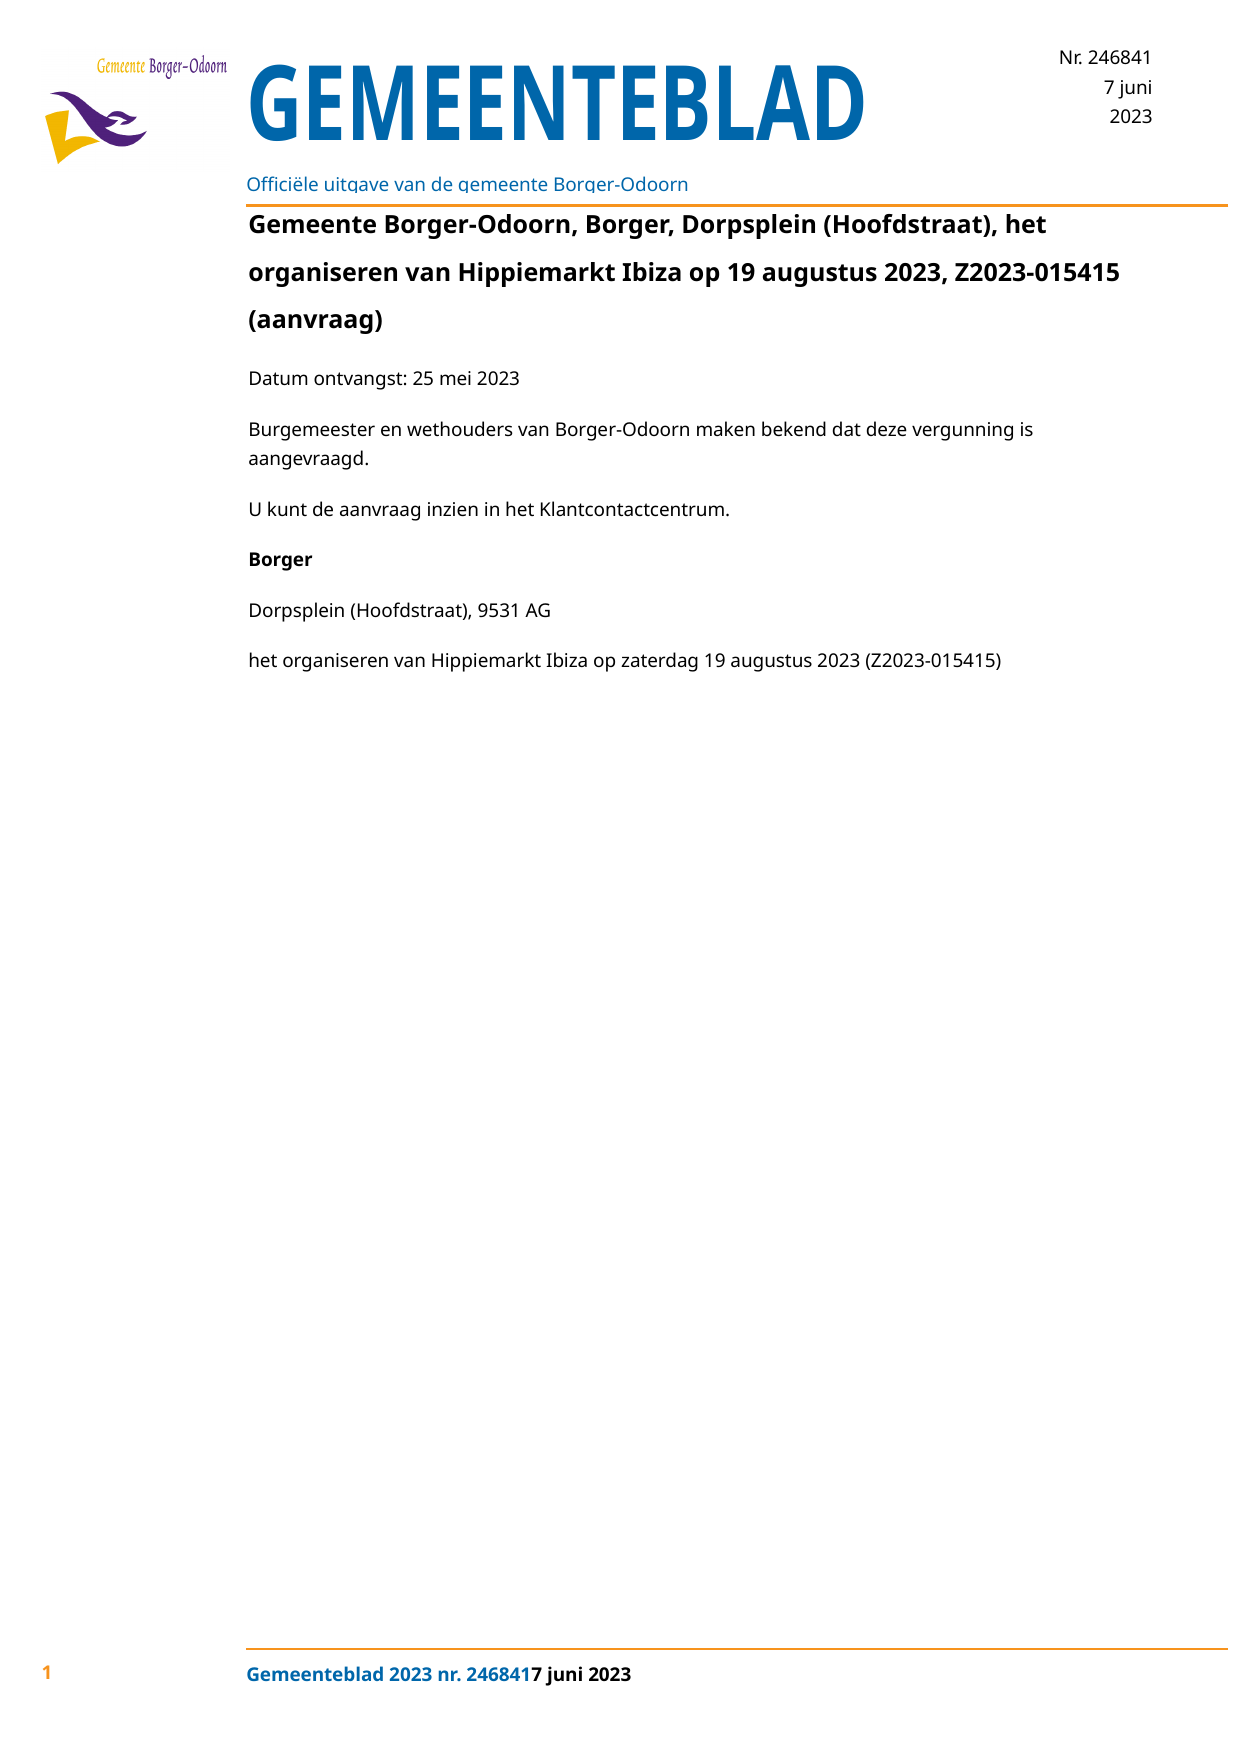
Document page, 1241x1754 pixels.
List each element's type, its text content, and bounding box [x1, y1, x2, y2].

text Burgemeester en wethouders van Borger-Odoorn maken bekend dat deze vergunning is aangevraagd. [248, 416, 1152, 471]
text Borger [248, 546, 1152, 572]
text het organiseren van Hippiemarkt Ibiza op zaterdag 19 augustus 2023 (Z2023-015415) [248, 647, 1152, 673]
text Gemeente Borger-Odoorn, Borger, Dorpsplein (Hoofdstraat), het organiseren van Hippiemarkt Ibiza op 19 augustus 2023, Z2023-015415 (aanvraag) [248, 207, 1152, 336]
picture [41, 47, 231, 172]
text U kunt de aanvraag inzien in het Klantcontactcentrum. [248, 496, 1152, 522]
text Datum ontvangst: 25 mei 2023 [248, 366, 1152, 391]
text Dorpsplein (Hoofdstraat), 9531 AG [248, 597, 1152, 622]
